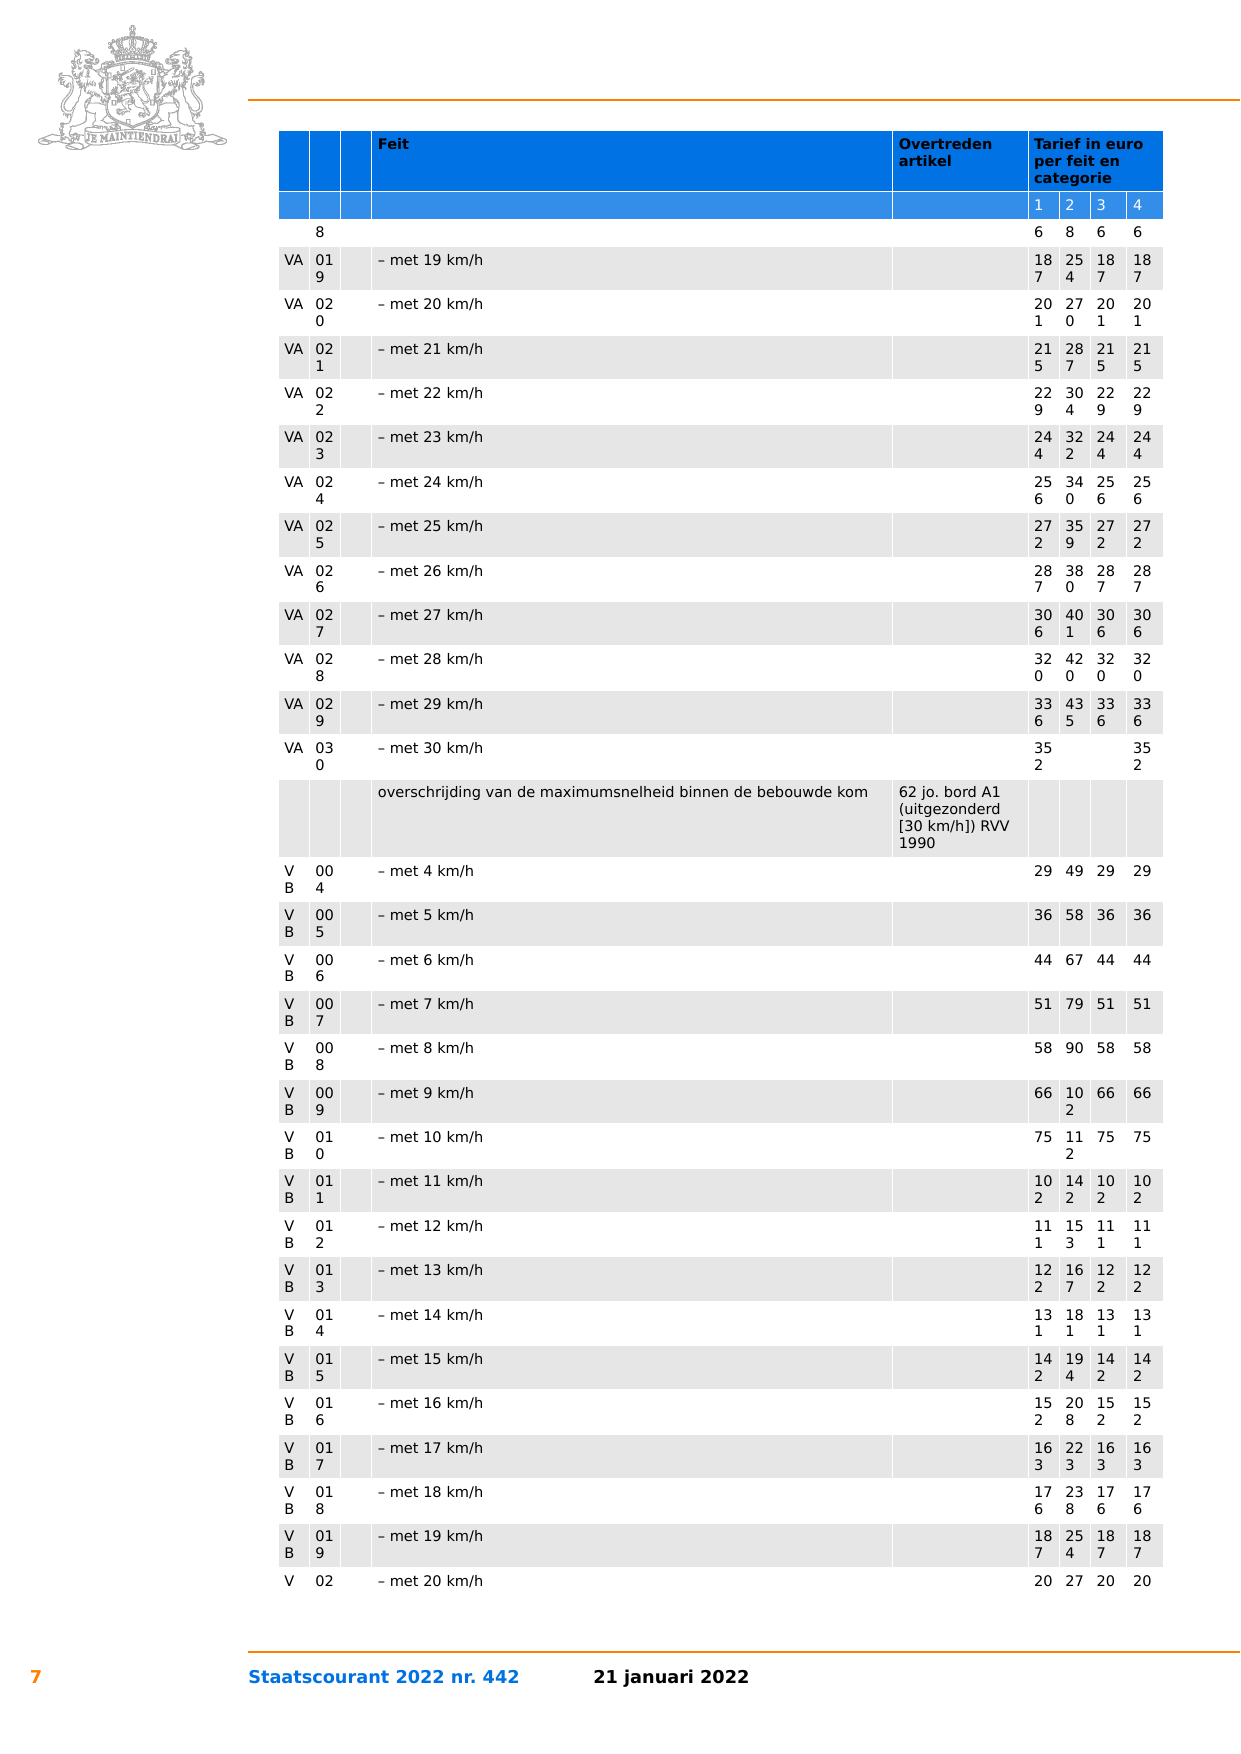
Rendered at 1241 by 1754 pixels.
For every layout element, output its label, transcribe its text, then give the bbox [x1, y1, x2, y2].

table_cell 02 [310, 1568, 340, 1594]
table_cell 229 [1091, 380, 1126, 423]
table_cell 352 [1127, 735, 1163, 778]
table_cell VA [279, 247, 309, 290]
table_cell 66 [1127, 1080, 1163, 1123]
table_cell 254 [1060, 247, 1090, 290]
table_cell [341, 646, 371, 690]
table_cell 122 [1091, 1257, 1126, 1301]
table_cell [893, 947, 1028, 990]
table_cell VB [279, 1524, 309, 1567]
table_cell 215 [1127, 336, 1163, 379]
table_cell – met 19 km/h [372, 1524, 892, 1567]
table_cell VB [279, 1346, 309, 1389]
table_cell 75 [1029, 1124, 1059, 1167]
table_cell 36 [1091, 902, 1126, 946]
table_cell [1127, 780, 1163, 857]
table_cell VB [279, 1213, 309, 1256]
table_cell [893, 646, 1028, 690]
table_cell VB [279, 1124, 309, 1167]
table_cell 90 [1060, 1035, 1090, 1079]
table_cell 194 [1060, 1346, 1090, 1389]
table_cell [310, 780, 340, 857]
table_cell – met 9 km/h [372, 1080, 892, 1123]
table_cell 2 [1060, 192, 1090, 219]
table_cell VA [279, 691, 309, 734]
table_cell 208 [1060, 1390, 1090, 1434]
table_cell 152 [1091, 1390, 1126, 1434]
table_cell VA [279, 336, 309, 379]
table_cell 51 [1029, 991, 1059, 1034]
table_cell 102 [1060, 1080, 1090, 1123]
table_cell 359 [1060, 513, 1090, 557]
table_cell – met 20 km/h [372, 1568, 892, 1594]
table_cell VA [279, 646, 309, 690]
table_cell 58 [1091, 1035, 1126, 1079]
table_cell [341, 247, 371, 290]
table_cell 20 [1091, 1568, 1126, 1594]
table_cell 20 [1127, 1568, 1163, 1594]
table_cell 030 [310, 735, 340, 778]
table_cell [341, 602, 371, 645]
table_cell 44 [1091, 947, 1126, 990]
table_header [279, 131, 309, 191]
table_cell 111 [1029, 1213, 1059, 1256]
table_cell – met 29 km/h [372, 691, 892, 734]
table_cell [1029, 780, 1059, 857]
table_cell 102 [1091, 1169, 1126, 1212]
table_cell 4 [1127, 192, 1163, 219]
table_cell 336 [1029, 691, 1059, 734]
table_cell 75 [1091, 1124, 1126, 1167]
table_cell 340 [1060, 469, 1090, 512]
table_cell 435 [1060, 691, 1090, 734]
table_cell 142 [1091, 1346, 1126, 1389]
table_header [341, 131, 371, 191]
table_cell – met 4 km/h [372, 858, 892, 901]
table_cell 153 [1060, 1213, 1090, 1256]
table_cell [893, 1524, 1028, 1567]
table_cell 102 [1029, 1169, 1059, 1212]
table_cell [893, 602, 1028, 645]
table_cell 007 [310, 991, 340, 1034]
table_cell – met 25 km/h [372, 513, 892, 557]
table_cell 6 [1029, 220, 1059, 246]
table_cell – met 16 km/h [372, 1390, 892, 1434]
table_header Feit [372, 131, 892, 191]
table_cell 306 [1029, 602, 1059, 645]
table_cell 66 [1091, 1080, 1126, 1123]
table_header Tarief in euro per feit en categorie [1029, 131, 1163, 191]
table_cell 011 [310, 1169, 340, 1212]
table_cell 51 [1127, 991, 1163, 1034]
table_cell 62 jo. bord A1 (uitgezonderd [30 km/h]) RVV 1990 [893, 780, 1028, 857]
table_cell 29 [1029, 858, 1059, 901]
table_cell 287 [1029, 558, 1059, 601]
table_cell 009 [310, 1080, 340, 1123]
table_cell [341, 780, 371, 857]
table_cell [341, 1568, 371, 1594]
table_cell 27 [1060, 1568, 1090, 1594]
table_cell [893, 1080, 1028, 1123]
table_cell 36 [1029, 902, 1059, 946]
table_cell 320 [1091, 646, 1126, 690]
table_cell – met 18 km/h [372, 1479, 892, 1522]
table_cell 201 [1029, 291, 1059, 335]
table_cell [341, 1213, 371, 1256]
table_cell [279, 192, 309, 219]
table_cell 51 [1091, 991, 1126, 1034]
table_cell [341, 947, 371, 990]
table_cell [893, 425, 1028, 468]
table_cell 131 [1029, 1302, 1059, 1345]
table_cell [893, 902, 1028, 946]
table_cell [341, 1124, 371, 1167]
table_cell – met 13 km/h [372, 1257, 892, 1301]
table_cell – met 5 km/h [372, 902, 892, 946]
table_cell [893, 858, 1028, 901]
table_cell overschrijding van de maximumsnelheid binnen de bebouwde kom [372, 780, 892, 857]
table_cell [341, 1080, 371, 1123]
table_cell [893, 1302, 1028, 1345]
table_cell 254 [1060, 1524, 1090, 1567]
table_cell – met 27 km/h [372, 602, 892, 645]
table_cell [893, 1257, 1028, 1301]
table_cell 028 [310, 646, 340, 690]
table_cell [341, 380, 371, 423]
table_cell [893, 1435, 1028, 1478]
table_cell [341, 513, 371, 557]
table_cell 306 [1091, 602, 1126, 645]
table_cell 018 [310, 1479, 340, 1522]
table_cell 8 [310, 220, 340, 246]
table_cell VB [279, 1035, 309, 1079]
table_cell [893, 513, 1028, 557]
table_cell [341, 902, 371, 946]
table_cell 244 [1127, 425, 1163, 468]
table_cell VB [279, 1302, 309, 1345]
table_cell 322 [1060, 425, 1090, 468]
table_cell 163 [1029, 1435, 1059, 1478]
table_cell [341, 1346, 371, 1389]
table_cell 152 [1127, 1390, 1163, 1434]
table_cell 015 [310, 1346, 340, 1389]
table_cell 012 [310, 1213, 340, 1256]
table_cell 287 [1091, 558, 1126, 601]
table_cell 006 [310, 947, 340, 990]
table_cell 420 [1060, 646, 1090, 690]
table_cell 027 [310, 602, 340, 645]
table_cell 20 [1029, 1568, 1059, 1594]
table_header Overtreden artikel [893, 131, 1028, 191]
table_cell [279, 780, 309, 857]
table_cell [1060, 780, 1090, 857]
table_cell – met 7 km/h [372, 991, 892, 1034]
table_cell 3 [1091, 192, 1126, 219]
table_cell VA [279, 469, 309, 512]
table_cell 215 [1029, 336, 1059, 379]
table_cell VA [279, 513, 309, 557]
table_cell VB [279, 947, 309, 990]
table_cell VA [279, 558, 309, 601]
table_cell 223 [1060, 1435, 1090, 1478]
table_cell V [279, 1568, 309, 1594]
table_cell – met 15 km/h [372, 1346, 892, 1389]
table_cell [893, 1390, 1028, 1434]
table_cell [893, 247, 1028, 290]
table_cell [893, 1124, 1028, 1167]
table_cell [341, 220, 371, 246]
table_cell 017 [310, 1435, 340, 1478]
table_cell – met 8 km/h [372, 1035, 892, 1079]
table_cell 131 [1127, 1302, 1163, 1345]
table_cell 013 [310, 1257, 340, 1301]
table_cell 287 [1127, 558, 1163, 601]
table_cell [893, 1568, 1028, 1594]
table_cell VB [279, 991, 309, 1034]
table_cell 176 [1127, 1479, 1163, 1522]
table_cell 163 [1127, 1435, 1163, 1478]
table_cell 44 [1127, 947, 1163, 990]
table_cell 142 [1029, 1346, 1059, 1389]
table_cell 163 [1091, 1435, 1126, 1478]
table_cell [372, 192, 892, 219]
table_cell 272 [1091, 513, 1126, 557]
table_cell – met 19 km/h [372, 247, 892, 290]
table_cell 016 [310, 1390, 340, 1434]
table_cell 176 [1029, 1479, 1059, 1522]
table_cell – met 22 km/h [372, 380, 892, 423]
table_cell 111 [1127, 1213, 1163, 1256]
table_cell 029 [310, 691, 340, 734]
table_cell 026 [310, 558, 340, 601]
table_cell – met 21 km/h [372, 336, 892, 379]
table_cell 025 [310, 513, 340, 557]
table_cell [893, 1213, 1028, 1256]
table_cell [341, 1035, 371, 1079]
table_cell 201 [1091, 291, 1126, 335]
table_cell – met 12 km/h [372, 1213, 892, 1256]
table_cell 256 [1091, 469, 1126, 512]
table_cell [341, 735, 371, 778]
table_cell 270 [1060, 291, 1090, 335]
table_cell – met 23 km/h [372, 425, 892, 468]
table_cell VA [279, 291, 309, 335]
table_cell 401 [1060, 602, 1090, 645]
table_cell – met 17 km/h [372, 1435, 892, 1478]
table_cell 022 [310, 380, 340, 423]
table_cell 67 [1060, 947, 1090, 990]
table_cell 66 [1029, 1080, 1059, 1123]
table_cell 29 [1127, 858, 1163, 901]
table_cell 352 [1029, 735, 1059, 778]
table_cell 019 [310, 247, 340, 290]
table_cell 75 [1127, 1124, 1163, 1167]
table_cell VA [279, 380, 309, 423]
table_cell 131 [1091, 1302, 1126, 1345]
table_cell – met 26 km/h [372, 558, 892, 601]
table_cell 142 [1127, 1346, 1163, 1389]
table_cell [893, 1169, 1028, 1212]
table_cell 152 [1029, 1390, 1059, 1434]
table_header [310, 131, 340, 191]
table_cell 187 [1127, 247, 1163, 290]
table_cell – met 14 km/h [372, 1302, 892, 1345]
table_cell 272 [1127, 513, 1163, 557]
table_cell [341, 469, 371, 512]
table_cell 181 [1060, 1302, 1090, 1345]
table_cell 320 [1127, 646, 1163, 690]
table_cell VB [279, 1080, 309, 1123]
table_cell [1091, 780, 1126, 857]
table_cell – met 6 km/h [372, 947, 892, 990]
table_cell 111 [1091, 1213, 1126, 1256]
table_cell 49 [1060, 858, 1090, 901]
table_cell 1 [1029, 192, 1059, 219]
table_cell 008 [310, 1035, 340, 1079]
table_cell [341, 336, 371, 379]
table_cell [893, 691, 1028, 734]
table_cell 122 [1029, 1257, 1059, 1301]
table_cell 58 [1060, 902, 1090, 946]
table_cell [279, 220, 309, 246]
table_cell 176 [1091, 1479, 1126, 1522]
table_cell 304 [1060, 380, 1090, 423]
table_cell 187 [1091, 1524, 1126, 1567]
table_cell 380 [1060, 558, 1090, 601]
table_cell [341, 558, 371, 601]
table_cell 187 [1127, 1524, 1163, 1567]
table_cell VA [279, 425, 309, 468]
table_cell 024 [310, 469, 340, 512]
table_cell [341, 1479, 371, 1522]
table_cell 201 [1127, 291, 1163, 335]
table_cell [341, 991, 371, 1034]
table_cell – met 20 km/h [372, 291, 892, 335]
table_cell [372, 220, 892, 246]
table_cell VB [279, 1479, 309, 1522]
picture [38, 25, 227, 150]
table_cell [341, 1169, 371, 1212]
table_cell [893, 192, 1028, 219]
table_cell [893, 380, 1028, 423]
table_cell 336 [1127, 691, 1163, 734]
table_cell [893, 1346, 1028, 1389]
table_cell [893, 1479, 1028, 1522]
table_cell 256 [1029, 469, 1059, 512]
table_cell 238 [1060, 1479, 1090, 1522]
table_cell 019 [310, 1524, 340, 1567]
table_cell [893, 1035, 1028, 1079]
table_cell 102 [1127, 1169, 1163, 1212]
table_cell 187 [1091, 247, 1126, 290]
table_cell 005 [310, 902, 340, 946]
table_cell VB [279, 1435, 309, 1478]
table_cell [341, 1435, 371, 1478]
table_cell [341, 858, 371, 901]
table_cell – met 11 km/h [372, 1169, 892, 1212]
table_cell [341, 691, 371, 734]
table_cell 142 [1060, 1169, 1090, 1212]
table_cell 229 [1029, 380, 1059, 423]
table_cell [893, 991, 1028, 1034]
table_cell [1060, 735, 1090, 778]
table_cell 336 [1091, 691, 1126, 734]
table_cell VA [279, 735, 309, 778]
table_cell – met 30 km/h [372, 735, 892, 778]
table_cell [310, 192, 340, 219]
table_cell 306 [1127, 602, 1163, 645]
table_cell 187 [1029, 1524, 1059, 1567]
table_cell [893, 735, 1028, 778]
table_cell 023 [310, 425, 340, 468]
table_cell [893, 220, 1028, 246]
table_cell 010 [310, 1124, 340, 1167]
table_cell [341, 425, 371, 468]
table_cell [893, 336, 1028, 379]
table_cell 187 [1029, 247, 1059, 290]
table_cell [341, 1524, 371, 1567]
table_cell [341, 1302, 371, 1345]
table_cell VB [279, 1169, 309, 1212]
table_cell 229 [1127, 380, 1163, 423]
table_cell – met 28 km/h [372, 646, 892, 690]
table_cell 256 [1127, 469, 1163, 512]
table_cell 8 [1060, 220, 1090, 246]
table_cell 014 [310, 1302, 340, 1345]
table_cell 122 [1127, 1257, 1163, 1301]
table_cell VB [279, 1390, 309, 1434]
table_cell [893, 558, 1028, 601]
table_cell 44 [1029, 947, 1059, 990]
table_cell VB [279, 858, 309, 901]
table_cell 272 [1029, 513, 1059, 557]
table_cell 112 [1060, 1124, 1090, 1167]
table_cell 79 [1060, 991, 1090, 1034]
table_cell 167 [1060, 1257, 1090, 1301]
table_cell 6 [1127, 220, 1163, 246]
table_cell 215 [1091, 336, 1126, 379]
table_cell [341, 1257, 371, 1301]
table_cell VA [279, 602, 309, 645]
table_cell 287 [1060, 336, 1090, 379]
table_cell [341, 291, 371, 335]
table_cell 244 [1091, 425, 1126, 468]
table_cell 58 [1029, 1035, 1059, 1079]
table_cell [341, 192, 371, 219]
table_cell [893, 469, 1028, 512]
table_cell [893, 291, 1028, 335]
table_cell VB [279, 902, 309, 946]
table_cell [341, 1390, 371, 1434]
table_cell 004 [310, 858, 340, 901]
table_cell 29 [1091, 858, 1126, 901]
table_cell – met 24 km/h [372, 469, 892, 512]
table_cell 58 [1127, 1035, 1163, 1079]
table_cell VB [279, 1257, 309, 1301]
table_cell 244 [1029, 425, 1059, 468]
table_cell 021 [310, 336, 340, 379]
table_cell – met 10 km/h [372, 1124, 892, 1167]
table_cell 6 [1091, 220, 1126, 246]
table_cell 020 [310, 291, 340, 335]
table_cell 320 [1029, 646, 1059, 690]
table_cell [1091, 735, 1126, 778]
table_cell 36 [1127, 902, 1163, 946]
